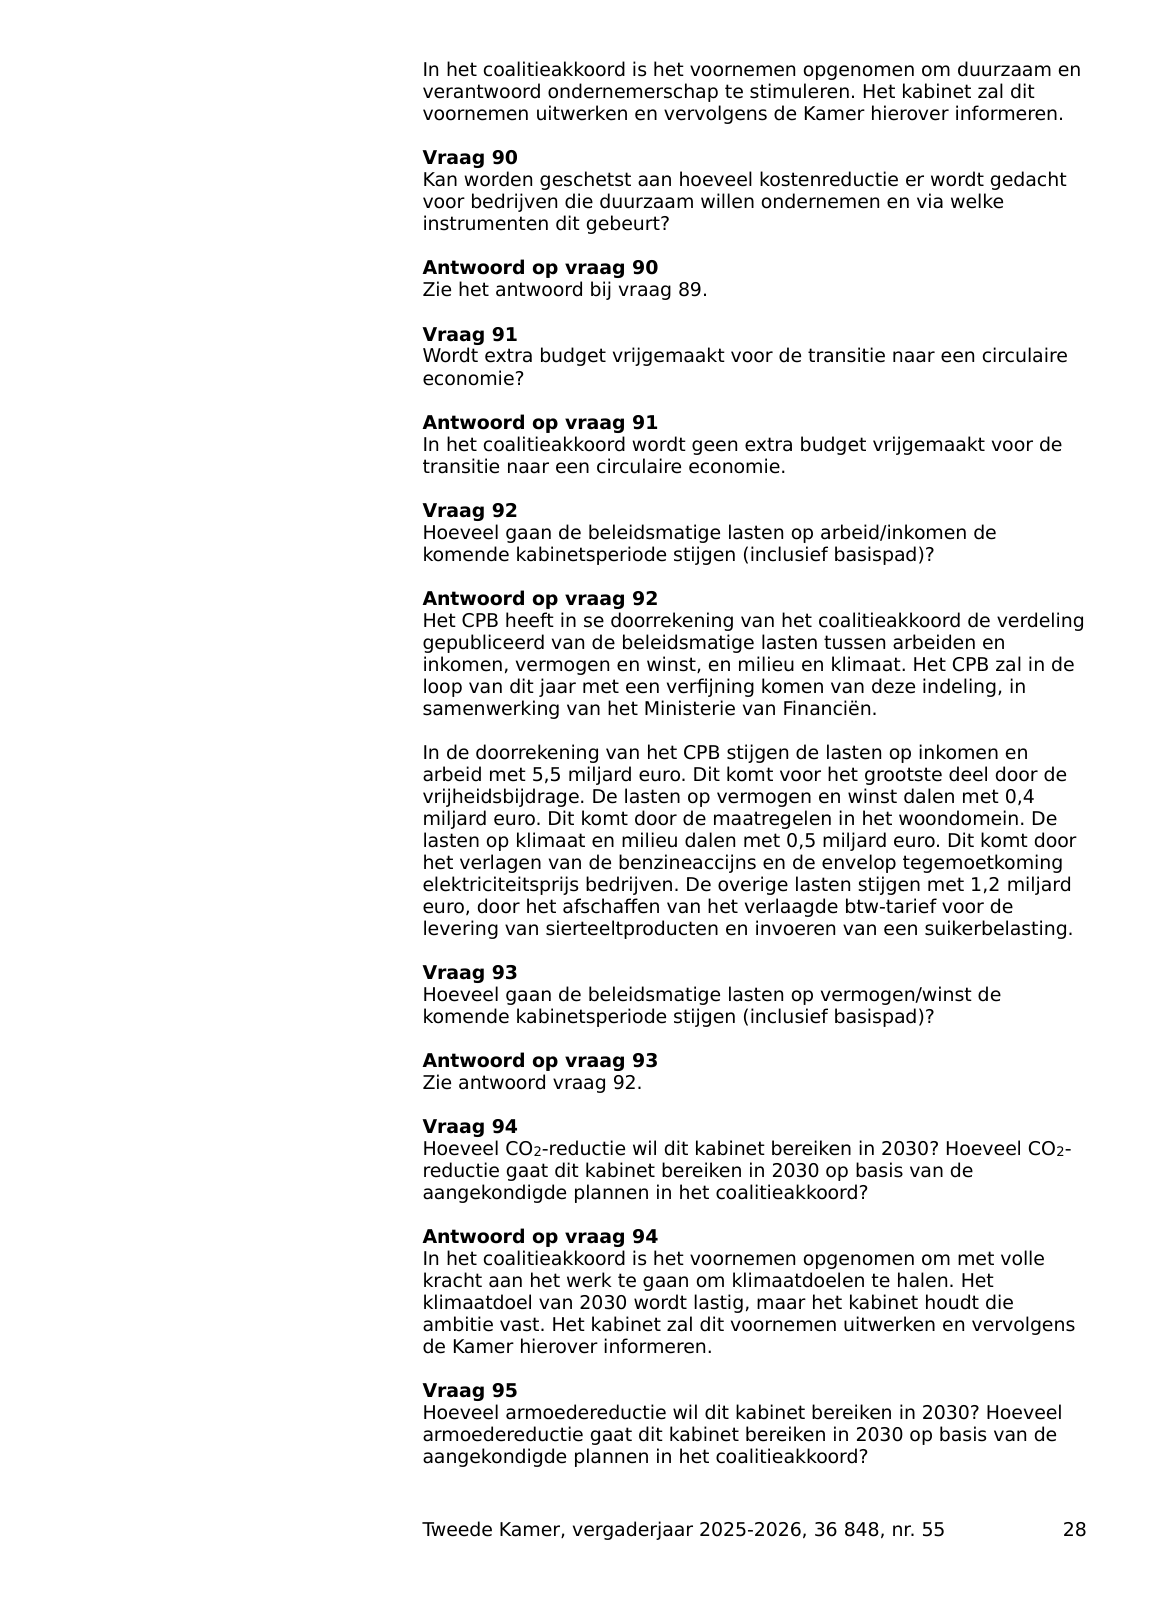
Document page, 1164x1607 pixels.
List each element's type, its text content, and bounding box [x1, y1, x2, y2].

text Het CPB heeft in se doorrekening van het coalitieakkoord de verdeling gepubliceerd van de beleidsmatige lasten tussen arbeiden en inkomen, vermogen en winst, en milieu en klimaat. Het CPB zal in de loop van dit jaar met een verfijning komen van deze indeling, in samenwerking van het Ministerie van Financiën. [422, 610, 1087, 720]
text In het coalitieakkoord is het voornemen opgenomen om met volle kracht aan het werk te gaan om klimaatdoelen te halen. Het klimaatdoel van 2030 wordt lastig, maar het kabinet houdt die ambitie vast. Het kabinet zal dit voornemen uitwerken en vervolgens de Kamer hierover informeren. [422, 1248, 1087, 1358]
text Vraag 95 [422, 1380, 1087, 1402]
text Antwoord op vraag 94 [422, 1226, 1087, 1248]
text In het coalitieakkoord wordt geen extra budget vrijgemaakt voor de transitie naar een circulaire economie. [422, 433, 1087, 477]
text Vraag 94 [422, 1116, 1087, 1138]
text Antwoord op vraag 91 [422, 412, 1087, 433]
text Wordt extra budget vrijgemaakt voor de transitie naar een circulaire economie? [422, 345, 1087, 389]
text Hoeveel gaan de beleidsmatige lasten op vermogen/winst de komende kabinetsperiode stijgen (inclusief basispad)? [422, 984, 1087, 1028]
text Zie antwoord vraag 92. [422, 1072, 1087, 1094]
text Antwoord op vraag 92 [422, 588, 1087, 610]
text Kan worden geschetst aan hoeveel kostenreductie er wordt gedacht voor bedrijven die duurzaam willen ondernemen en via welke instrumenten dit gebeurt? [422, 169, 1087, 235]
text Antwoord op vraag 90 [422, 257, 1087, 279]
text Hoeveel armoedereductie wil dit kabinet bereiken in 2030? Hoeveel armoedereductie gaat dit kabinet bereiken in 2030 op basis van de aangekondigde plannen in het coalitieakkoord? [422, 1402, 1087, 1468]
text In het coalitieakkoord is het voornemen opgenomen om duurzaam en verantwoord ondernemerschap te stimuleren. Het kabinet zal dit voornemen uitwerken en vervolgens de Kamer hierover informeren. [422, 59, 1087, 125]
text Vraag 93 [422, 962, 1087, 984]
text Antwoord op vraag 93 [422, 1050, 1087, 1072]
text In de doorrekening van het CPB stijgen de lasten op inkomen en arbeid met 5,5 miljard euro. Dit komt voor het grootste deel door de vrijheidsbijdrage. De lasten op vermogen en winst dalen met 0,4 miljard euro. Dit komt door de maatregelen in het woondomein. De lasten op klimaat en milieu dalen met 0,5 miljard euro. Dit komt door het verlagen van de benzineaccijns en de envelop tegemoetkoming elektriciteitsprijs bedrijven. De overige lasten stijgen met 1,2 miljard euro, door het afschaffen van het verlaagde btw-tarief voor de levering van sierteeltproducten en invoeren van een suikerbelasting. [422, 742, 1087, 940]
text Zie het antwoord bij vraag 89. [422, 279, 1087, 301]
text Hoeveel CO2-reductie wil dit kabinet bereiken in 2030? Hoeveel CO2-reductie gaat dit kabinet bereiken in 2030 op basis van de aangekondigde plannen in het coalitieakkoord? [422, 1138, 1087, 1204]
text Vraag 92 [422, 500, 1087, 522]
text Vraag 91 [422, 323, 1087, 345]
text Hoeveel gaan de beleidsmatige lasten op arbeid/inkomen de komende kabinetsperiode stijgen (inclusief basispad)? [422, 522, 1087, 566]
text Vraag 90 [422, 147, 1087, 169]
